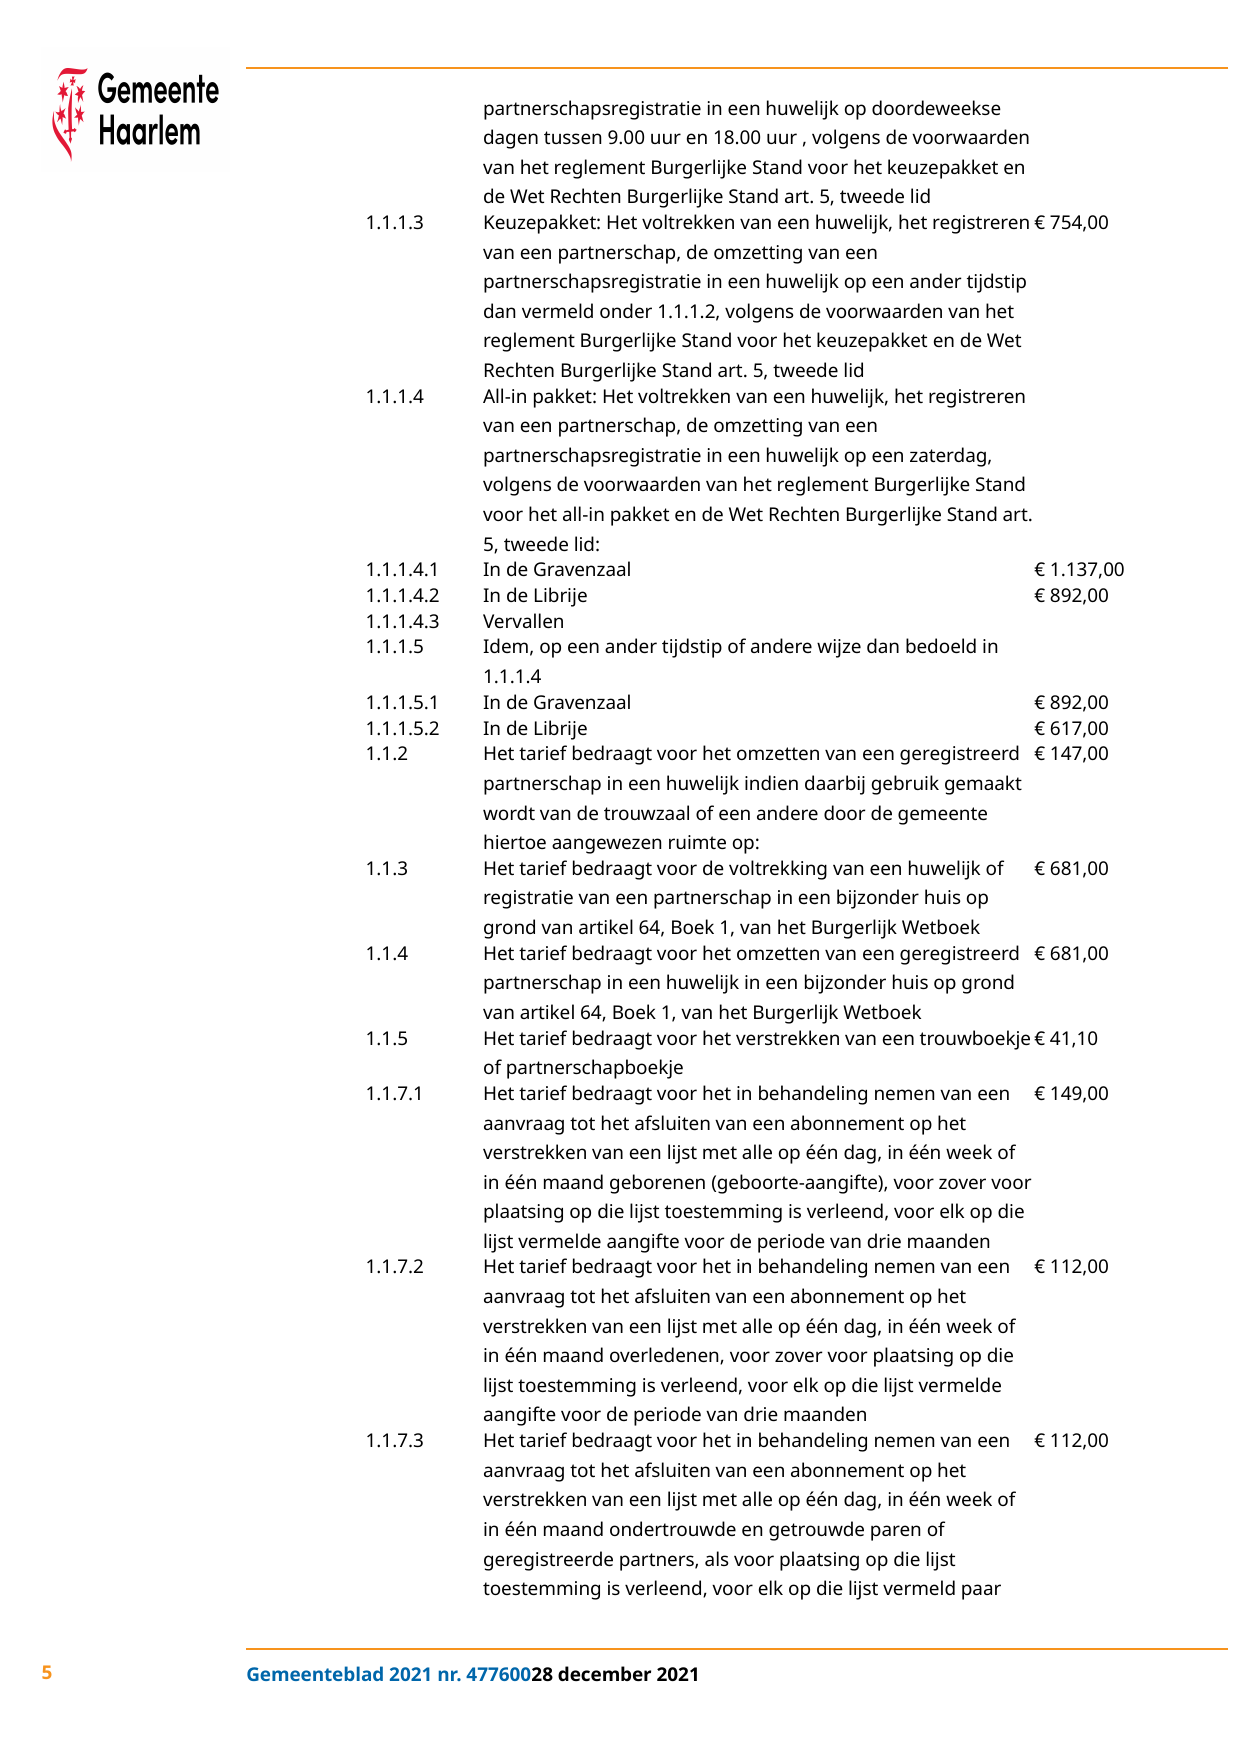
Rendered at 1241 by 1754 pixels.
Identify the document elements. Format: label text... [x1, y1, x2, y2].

table_cell € 41,10 [1034, 1025, 1152, 1080]
table_cell € 892,00 [1034, 689, 1152, 715]
table_cell [248, 715, 365, 741]
table_cell € 112,00 [1034, 1428, 1152, 1601]
table_cell [248, 1025, 365, 1080]
table_cell 1.1.7.2 [365, 1254, 483, 1427]
table_cell [248, 689, 365, 715]
table_cell In de Librije [483, 582, 1034, 608]
table_cell 1.1.1.4.1 [365, 557, 483, 582]
table_cell € 147,00 [1034, 741, 1152, 855]
table_cell 1.1.7.1 [365, 1080, 483, 1254]
table_cell 1.1.5 [365, 1025, 483, 1080]
table_cell 1.1.1.4.3 [365, 608, 483, 634]
table_cell [248, 557, 365, 582]
table_cell [248, 634, 365, 689]
table_cell € 617,00 [1034, 715, 1152, 741]
table_cell [1034, 95, 1152, 209]
table_cell Het tarief bedraagt voor het omzetten van een geregistreerd partnerschap in een huwelijk indien daarbij gebruik gemaakt wordt van de trouwzaal of een andere door de gemeente hiertoe aangewezen ruimte op: [483, 741, 1034, 855]
table_cell [248, 1254, 365, 1427]
table_cell Het tarief bedraagt voor de voltrekking van een huwelijk of registratie van een partnerschap in een bijzonder huis op grond van artikel 64, Boek 1, van het Burgerlijk Wetboek [483, 855, 1034, 940]
picture [41, 47, 231, 172]
table_cell All-in pakket: Het voltrekken van een huwelijk, het registreren van een partnerschap, de omzetting van een partnerschapsregistratie in een huwelijk op een zaterdag, volgens de voorwaarden van het reglement Burgerlijke Stand voor het all-in pakket en de Wet Rechten Burgerlijke Stand art. 5, tweede lid: [483, 383, 1034, 557]
table_cell [1034, 608, 1152, 634]
table_cell [248, 940, 365, 1025]
table_cell [248, 383, 365, 557]
table_cell € 149,00 [1034, 1080, 1152, 1254]
table_cell 1.1.1.4 [365, 383, 483, 557]
table_cell [248, 741, 365, 855]
table_cell In de Gravenzaal [483, 557, 1034, 582]
table_cell Het tarief bedraagt voor het verstrekken van een trouwboekje of partnerschapboekje [483, 1025, 1034, 1080]
table_cell € 112,00 [1034, 1254, 1152, 1427]
table_cell [365, 95, 483, 209]
table_cell partnerschapsregistratie in een huwelijk op doordeweekse dagen tussen 9.00 uur en 18.00 uur , volgens de voorwaarden van het reglement Burgerlijke Stand voor het keuzepakket en de Wet Rechten Burgerlijke Stand art. 5, tweede lid [483, 95, 1034, 209]
table_cell Idem, op een ander tijdstip of andere wijze dan bedoeld in 1.1.1.4 [483, 634, 1034, 689]
table_cell 1.1.1.4.2 [365, 582, 483, 608]
table_cell 1.1.2 [365, 741, 483, 855]
table_cell [248, 209, 365, 383]
table_cell 1.1.1.5.2 [365, 715, 483, 741]
table_cell Het tarief bedraagt voor het in behandeling nemen van een aanvraag tot het afsluiten van een abonnement op het verstrekken van een lijst met alle op één dag, in één week of in één maand geborenen (geboorte-aangifte), voor zover voor plaatsing op die lijst toestemming is verleend, voor elk op die lijst vermelde aangifte voor de periode van drie maanden [483, 1080, 1034, 1254]
table_cell [248, 855, 365, 940]
table_cell Het tarief bedraagt voor het omzetten van een geregistreerd partnerschap in een huwelijk in een bijzonder huis op grond van artikel 64, Boek 1, van het Burgerlijk Wetboek [483, 940, 1034, 1025]
table_cell 1.1.3 [365, 855, 483, 940]
table_cell 1.1.4 [365, 940, 483, 1025]
table_cell 1.1.1.5 [365, 634, 483, 689]
table_cell [248, 95, 365, 209]
table_cell Keuzepakket: Het voltrekken van een huwelijk, het registreren van een partnerschap, de omzetting van een partnerschapsregistratie in een huwelijk op een ander tijdstip dan vermeld onder 1.1.1.2, volgens de voorwaarden van het reglement Burgerlijke Stand voor het keuzepakket en de Wet Rechten Burgerlijke Stand art. 5, tweede lid [483, 209, 1034, 383]
table_cell 1.1.7.3 [365, 1428, 483, 1601]
table_cell € 681,00 [1034, 855, 1152, 940]
table_cell [1034, 634, 1152, 689]
table_cell Het tarief bedraagt voor het in behandeling nemen van een aanvraag tot het afsluiten van een abonnement op het verstrekken van een lijst met alle op één dag, in één week of in één maand ondertrouwde en getrouwde paren of geregistreerde partners, als voor plaatsing op die lijst toestemming is verleend, voor elk op die lijst vermeld paar [483, 1428, 1034, 1601]
table_cell 1.1.1.3 [365, 209, 483, 383]
table_cell 1.1.1.5.1 [365, 689, 483, 715]
table_cell In de Gravenzaal [483, 689, 1034, 715]
table_cell Vervallen [483, 608, 1034, 634]
table_cell In de Librije [483, 715, 1034, 741]
table_cell € 681,00 [1034, 940, 1152, 1025]
table_cell [248, 608, 365, 634]
table_cell [248, 1428, 365, 1601]
table_cell [248, 582, 365, 608]
table_cell [1034, 383, 1152, 557]
table_cell [248, 1080, 365, 1254]
table_cell Het tarief bedraagt voor het in behandeling nemen van een aanvraag tot het afsluiten van een abonnement op het verstrekken van een lijst met alle op één dag, in één week of in één maand overledenen, voor zover voor plaatsing op die lijst toestemming is verleend, voor elk op die lijst vermelde aangifte voor de periode van drie maanden [483, 1254, 1034, 1427]
table_cell € 892,00 [1034, 582, 1152, 608]
table_cell € 754,00 [1034, 209, 1152, 383]
table_cell € 1.137,00 [1034, 557, 1152, 582]
